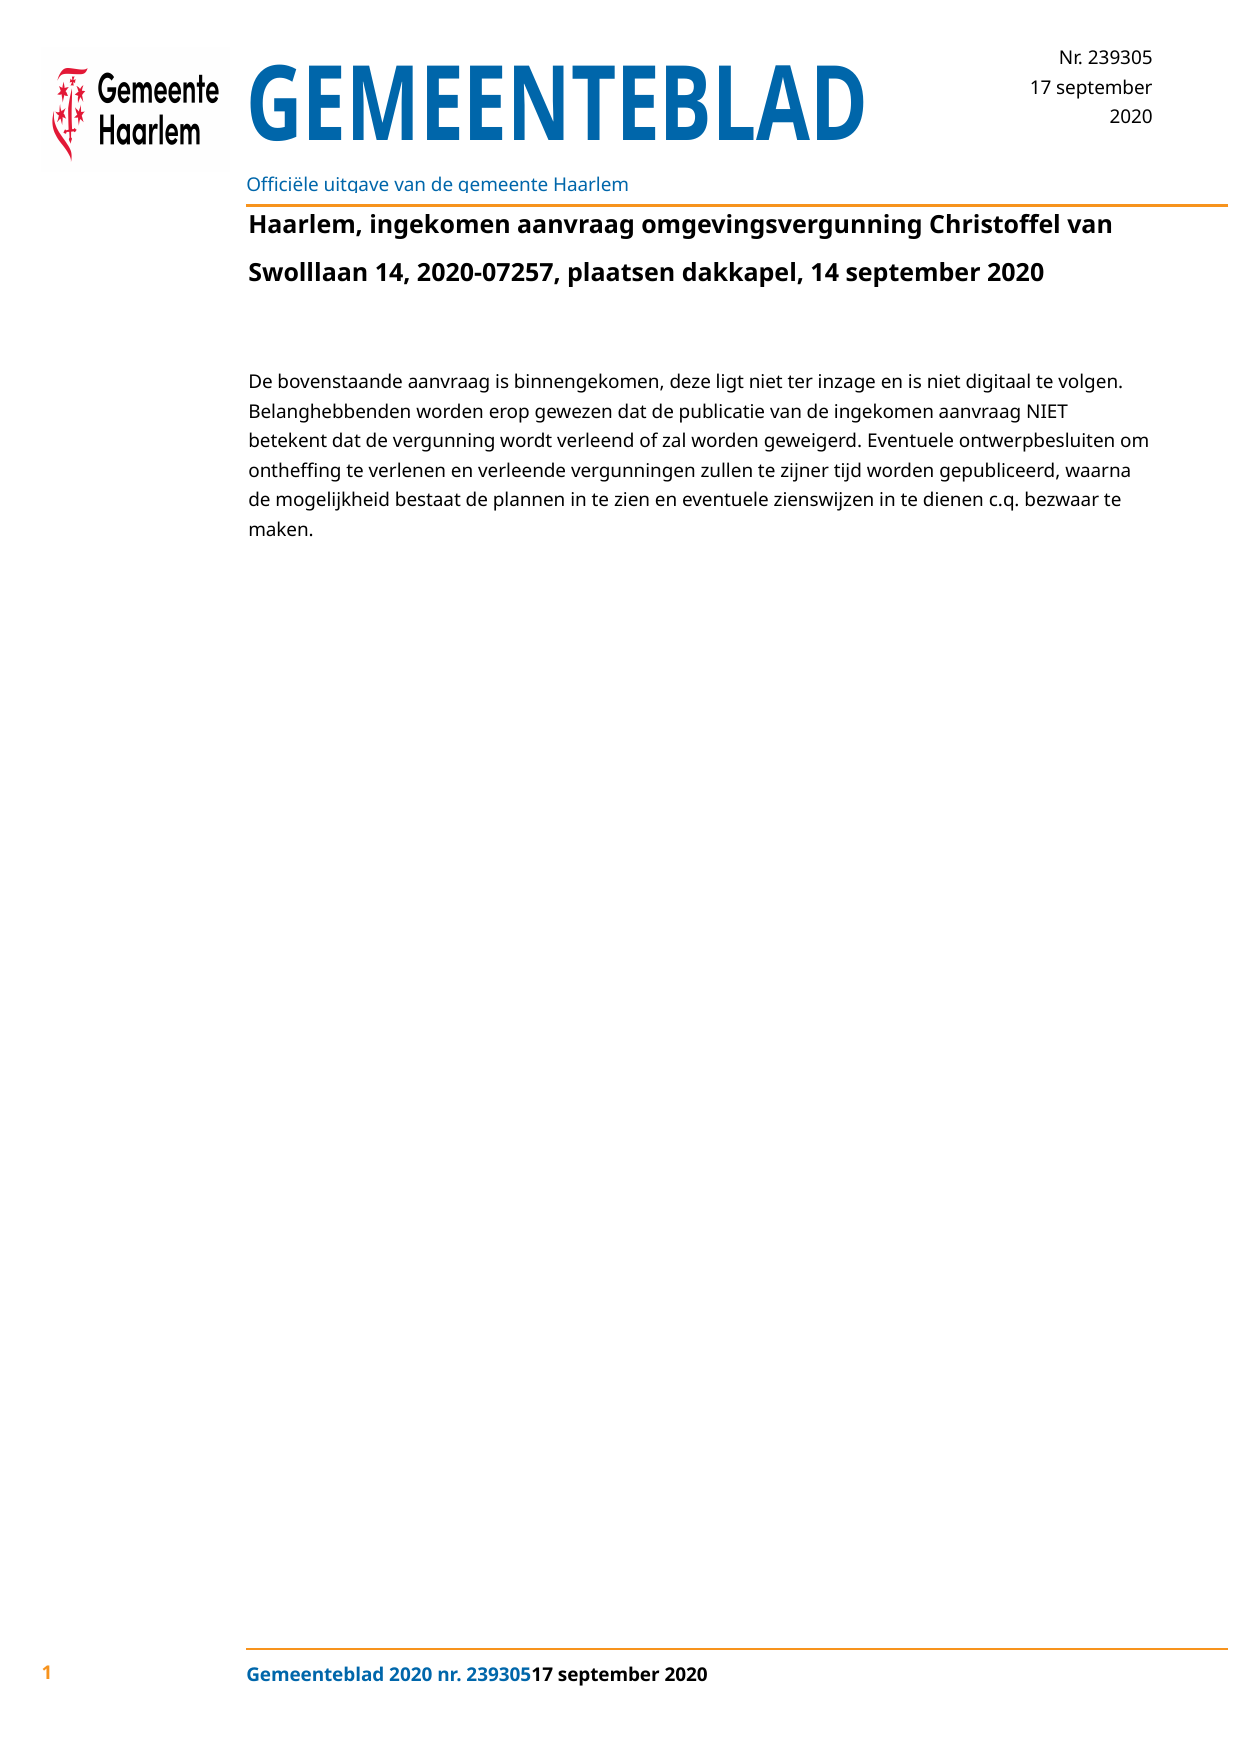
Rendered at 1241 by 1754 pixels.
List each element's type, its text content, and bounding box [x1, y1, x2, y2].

text Haarlem, ingekomen aanvraag omgevingsvergunning Christoffel van Swolllaan 14, 2020-07257, plaatsen dakkapel, 14 september 2020 [248, 207, 1152, 288]
text De bovenstaande aanvraag is binnengekomen, deze ligt niet ter inzage en is niet digitaal te volgen. Belanghebbenden worden erop gewezen dat de publicatie van de ingekomen aanvraag NIET betekent dat de vergunning wordt verleend of zal worden geweigerd. Eventuele ontwerpbesluiten om ontheffing te verlenen en verleende vergunningen zullen te zijner tijd worden gepubliceerd, waarna de mogelijkheid bestaat de plannen in te zien en eventuele zienswijzen in te dienen c.q. bezwaar te maken. [248, 368, 1152, 542]
picture [41, 47, 231, 172]
